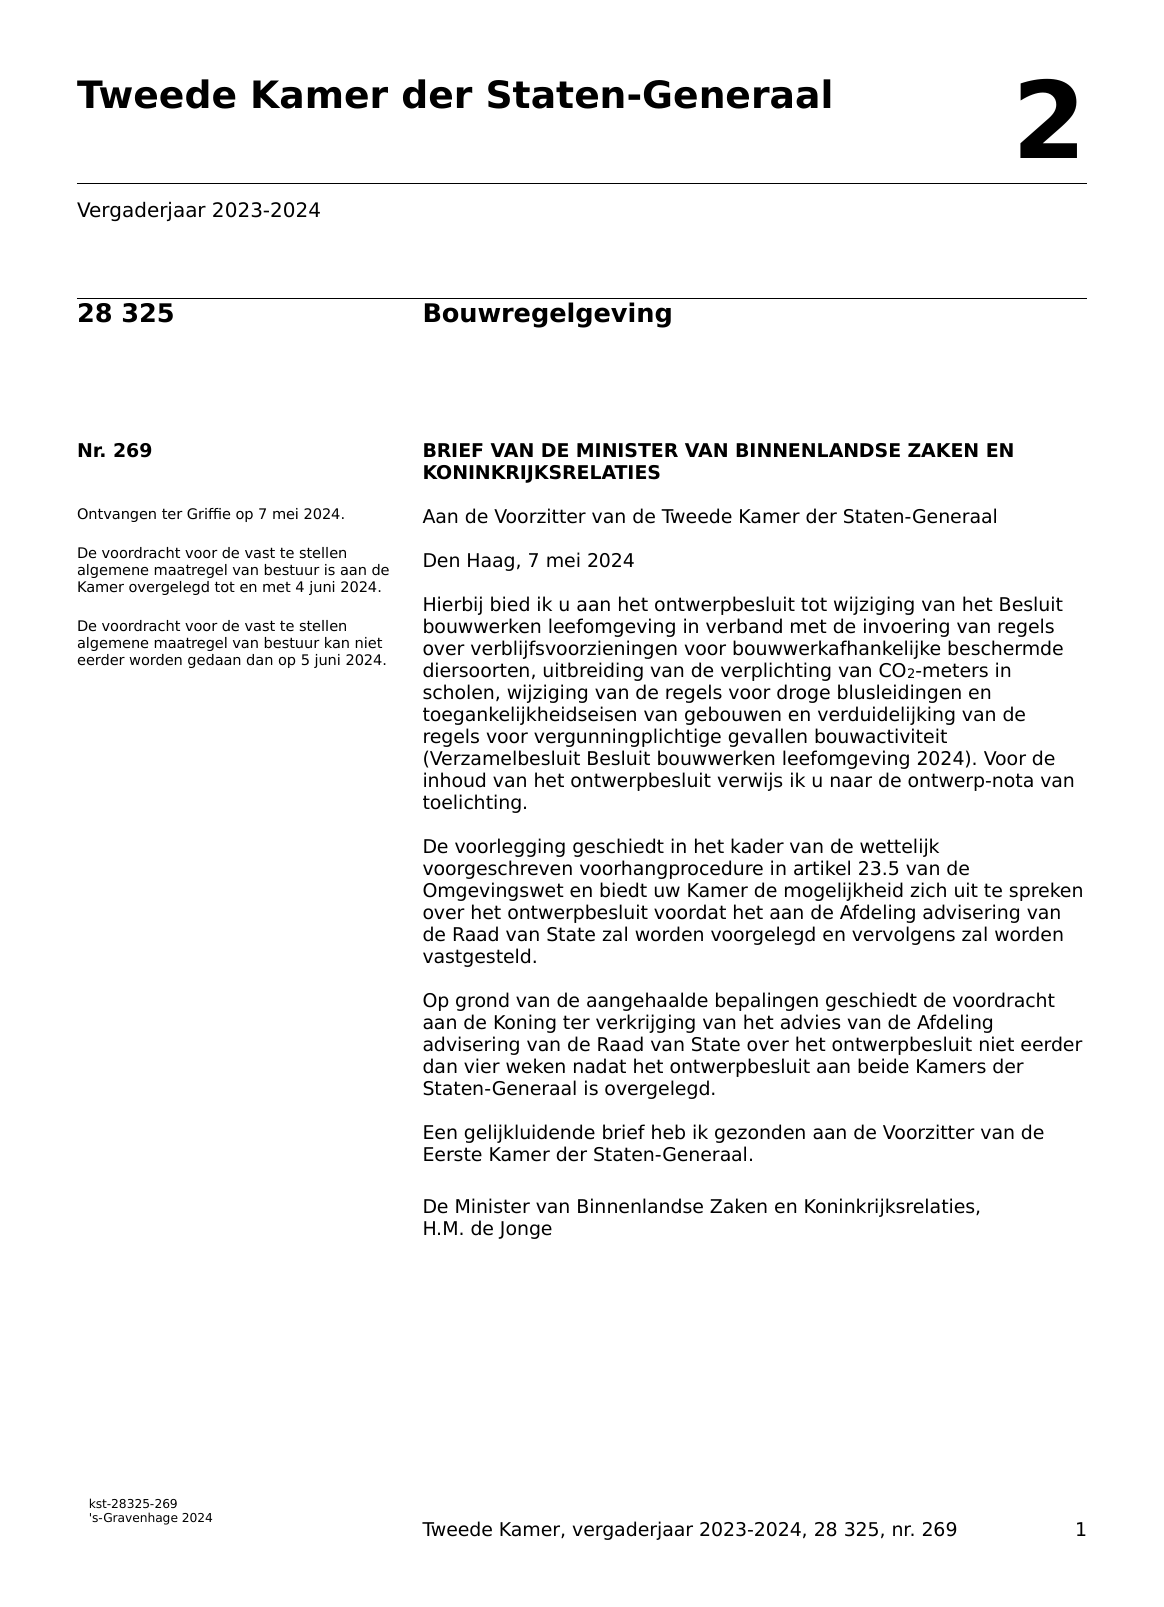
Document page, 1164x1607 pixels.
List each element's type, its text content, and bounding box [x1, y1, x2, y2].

text De Minister van Binnenlandse Zaken en Koninkrijksrelaties, H.M. de Jonge [422, 1196, 1087, 1240]
subtitle Nr. 269 BRIEF VAN DE MINISTER VAN BINNENLANDSE ZAKEN EN KONINKRIJKSRELATIES [77, 440, 1087, 484]
subtitle 28 325 Bouwregelgeving [77, 299, 1087, 329]
text [77, 523, 399, 545]
text De voordracht voor de vast te stellen algemene maatregel van bestuur kan niet eerder worden gedaan dan op 5 juni 2024. [77, 618, 399, 668]
text De voorlegging geschiedt in het kader van de wettelijk voorgeschreven voorhangprocedure in artikel 23.5 van de Omgevingswet en biedt uw Kamer de mogelijkheid zich uit te spreken over het ontwerpbesluit voordat het aan de Afdeling advisering van de Raad van State zal worden voorgelegd en vervolgens zal worden vastgesteld. [422, 836, 1087, 968]
text kst-28325-269 [88, 1497, 323, 1511]
table_cell Vergaderjaar 2023-2024 [77, 184, 1087, 298]
text Hierbij bied ik u aan het ontwerpbesluit tot wijziging van het Besluit bouwwerken leefomgeving in verband met de invoering van regels over verblijfsvoorzieningen voor bouwwerkafhankelijke beschermde diersoorten, uitbreiding van de verplichting van CO2-meters in scholen, wijziging van de regels voor droge blusleidingen en toegankelijkheidseisen van gebouwen en verduidelijking van de regels voor vergunningplichtige gevallen bouwactiviteit (Verzamelbesluit Besluit bouwwerken leefomgeving 2024). Voor de inhoud van het ontwerpbesluit verwijs ik u naar de ontwerp-nota van toelichting. [422, 594, 1087, 814]
table_header Tweede Kamer der Staten-Generaal [77, 59, 886, 183]
table_header 2 [886, 59, 1087, 183]
text Den Haag, 7 mei 2024 [422, 550, 1087, 572]
text Aan de Voorzitter van de Tweede Kamer der Staten-Generaal [422, 506, 1087, 528]
text Een gelijkluidende brief heb ik gezonden aan de Voorzitter van de Eerste Kamer der Staten-Generaal. [422, 1122, 1087, 1166]
text De voordracht voor de vast te stellen algemene maatregel van bestuur is aan de Kamer overgelegd tot en met 4 juni 2024. [77, 545, 399, 596]
text 's-Gravenhage 2024 [88, 1511, 323, 1525]
text Ontvangen ter Griffie op 7 mei 2024. [77, 506, 399, 523]
text Op grond van de aangehaalde bepalingen geschiedt de voordracht aan de Koning ter verkrijging van het advies van de Afdeling advisering van de Raad van State over het ontwerpbesluit niet eerder dan vier weken nadat het ontwerpbesluit aan beide Kamers der Staten-Generaal is overgelegd. [422, 990, 1087, 1100]
text [77, 596, 399, 618]
